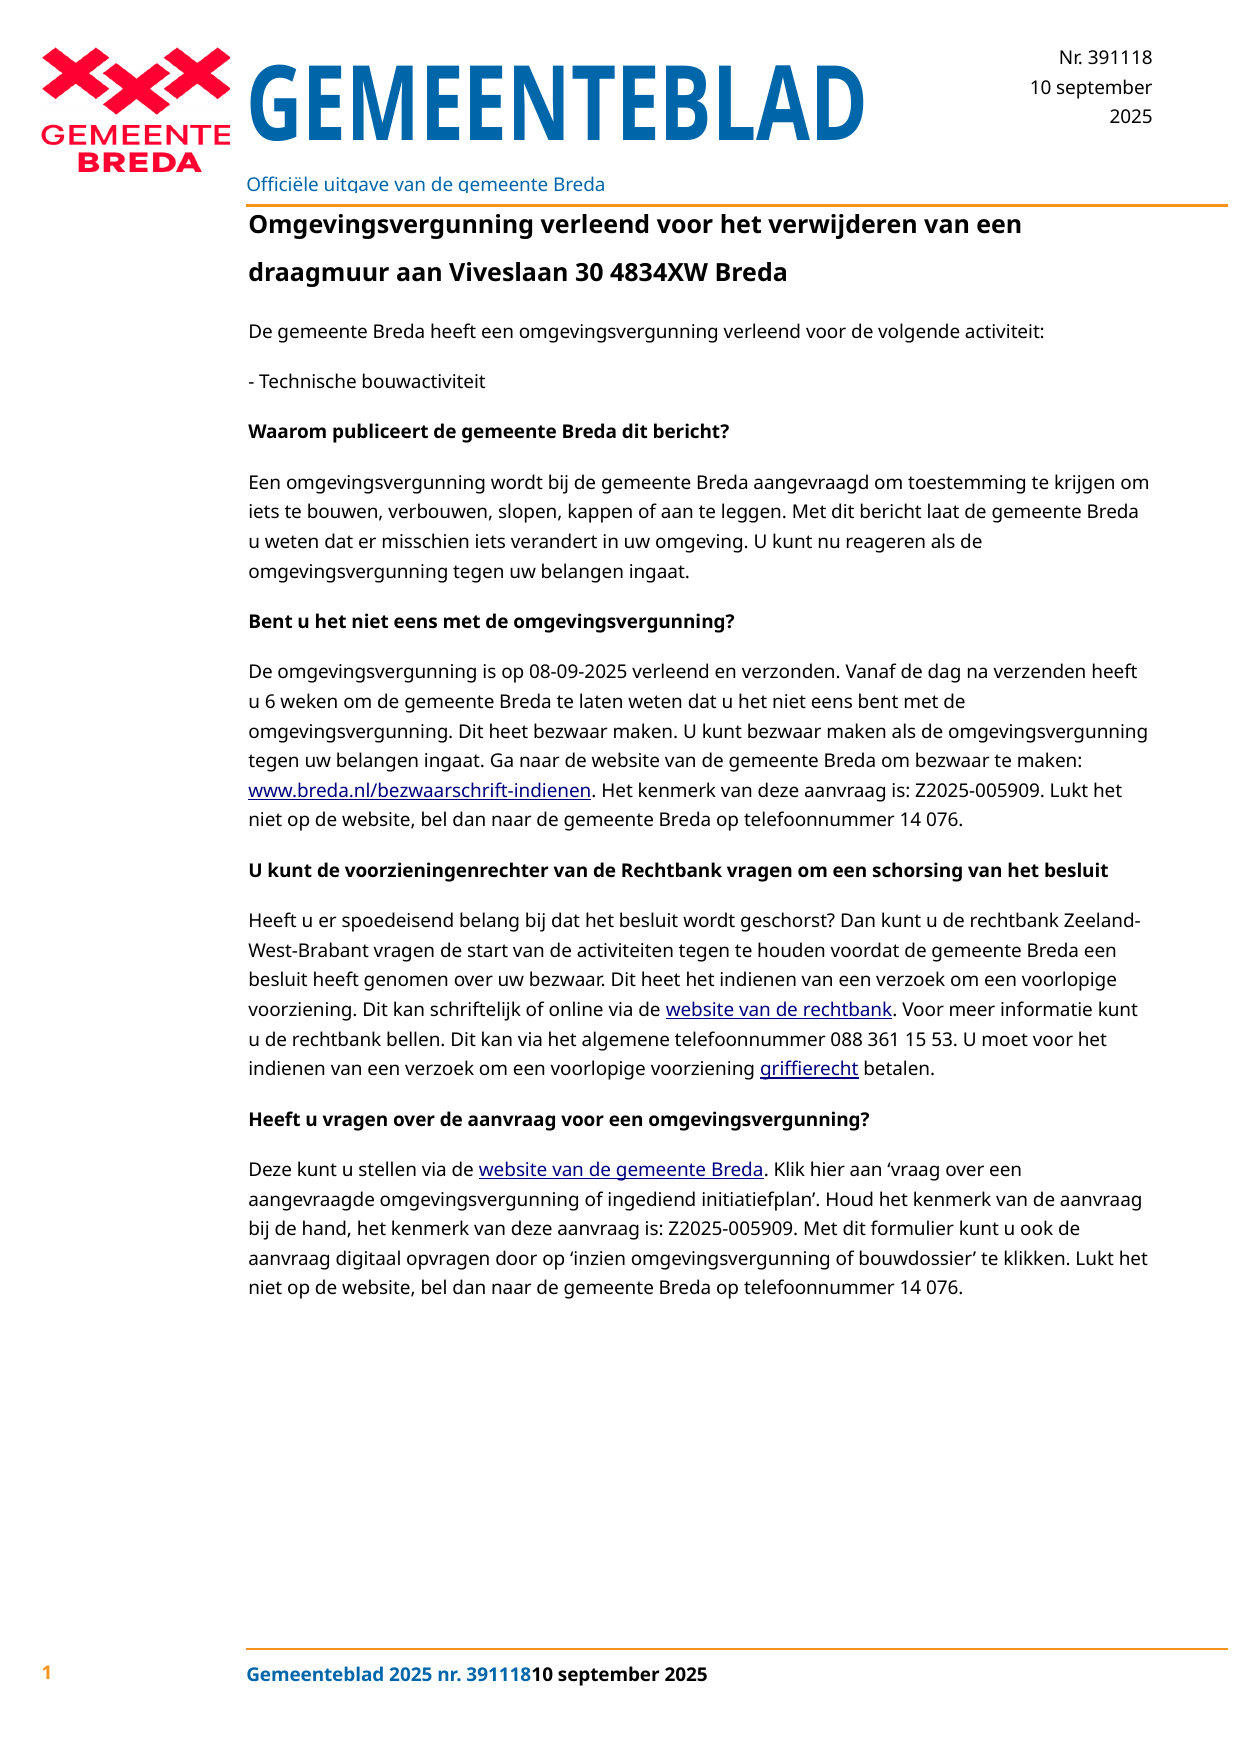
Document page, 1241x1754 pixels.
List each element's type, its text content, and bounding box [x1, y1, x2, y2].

text De gemeente Breda heeft een omgevingsvergunning verleend voor de volgende activiteit: [248, 318, 1152, 344]
picture [41, 47, 231, 172]
text Bent u het niet eens met de omgevingsvergunning? [248, 608, 1152, 634]
text U kunt de voorzieningenrechter van de Rechtbank vragen om een schorsing van het besluit [248, 857, 1152, 883]
text Omgevingsvergunning verleend voor het verwijderen van een draagmuur aan Viveslaan 30 4834XW Breda [248, 207, 1152, 288]
text Heeft u er spoedeisend belang bij dat het besluit wordt geschorst? Dan kunt u de rechtbank Zeeland-West-Brabant vragen de start van de activiteiten tegen te houden voordat de gemeente Breda een besluit heeft genomen over uw bezwaar. Dit heet het indienen van een verzoek om een voorlopige voorziening. Dit kan schriftelijk of online via de website van de rechtbank. Voor meer informatie kunt u de rechtbank bellen. Dit kan via het algemene telefoonnummer 088 361 15 53. U moet voor het indienen van een verzoek om een voorlopige voorziening griffierecht betalen. [248, 907, 1152, 1081]
text - Technische bouwactiviteit [248, 368, 1152, 394]
text De omgevingsvergunning is op 08-09-2025 verleend en verzonden. Vanaf de dag na verzenden heeft u 6 weken om de gemeente Breda te laten weten dat u het niet eens bent met de omgevingsvergunning. Dit heet bezwaar maken. U kunt bezwaar maken als de omgevingsvergunning tegen uw belangen ingaat. Ga naar de website van de gemeente Breda om bezwaar te maken: www.breda.nl/bezwaarschrift-indienen. Het kenmerk van deze aanvraag is: Z2025-005909. Lukt het niet op de website, bel dan naar de gemeente Breda op telefoonnummer 14 076. [248, 659, 1152, 832]
text Waarom publiceert de gemeente Breda dit bericht? [248, 419, 1152, 444]
text Een omgevingsvergunning wordt bij de gemeente Breda aangevraagd om toestemming te krijgen om iets te bouwen, verbouwen, slopen, kappen of aan te leggen. Met dit bericht laat de gemeente Breda u weten dat er misschien iets verandert in uw omgeving. U kunt nu reageren als de omgevingsvergunning tegen uw belangen ingaat. [248, 469, 1152, 584]
text Heeft u vragen over de aanvraag voor een omgevingsvergunning? [248, 1106, 1152, 1132]
text Deze kunt u stellen via de website van de gemeente Breda. Klik hier aan ‘vraag over een aangevraagde omgevingsvergunning of ingediend initiatiefplan’. Houd het kenmerk van de aanvraag bij de hand, het kenmerk van deze aanvraag is: Z2025-005909. Met dit formulier kunt u ook de aanvraag digitaal opvragen door op ‘inzien omgevingsvergunning of bouwdossier’ te klikken. Lukt het niet op de website, bel dan naar de gemeente Breda op telefoonnummer 14 076. [248, 1156, 1152, 1300]
